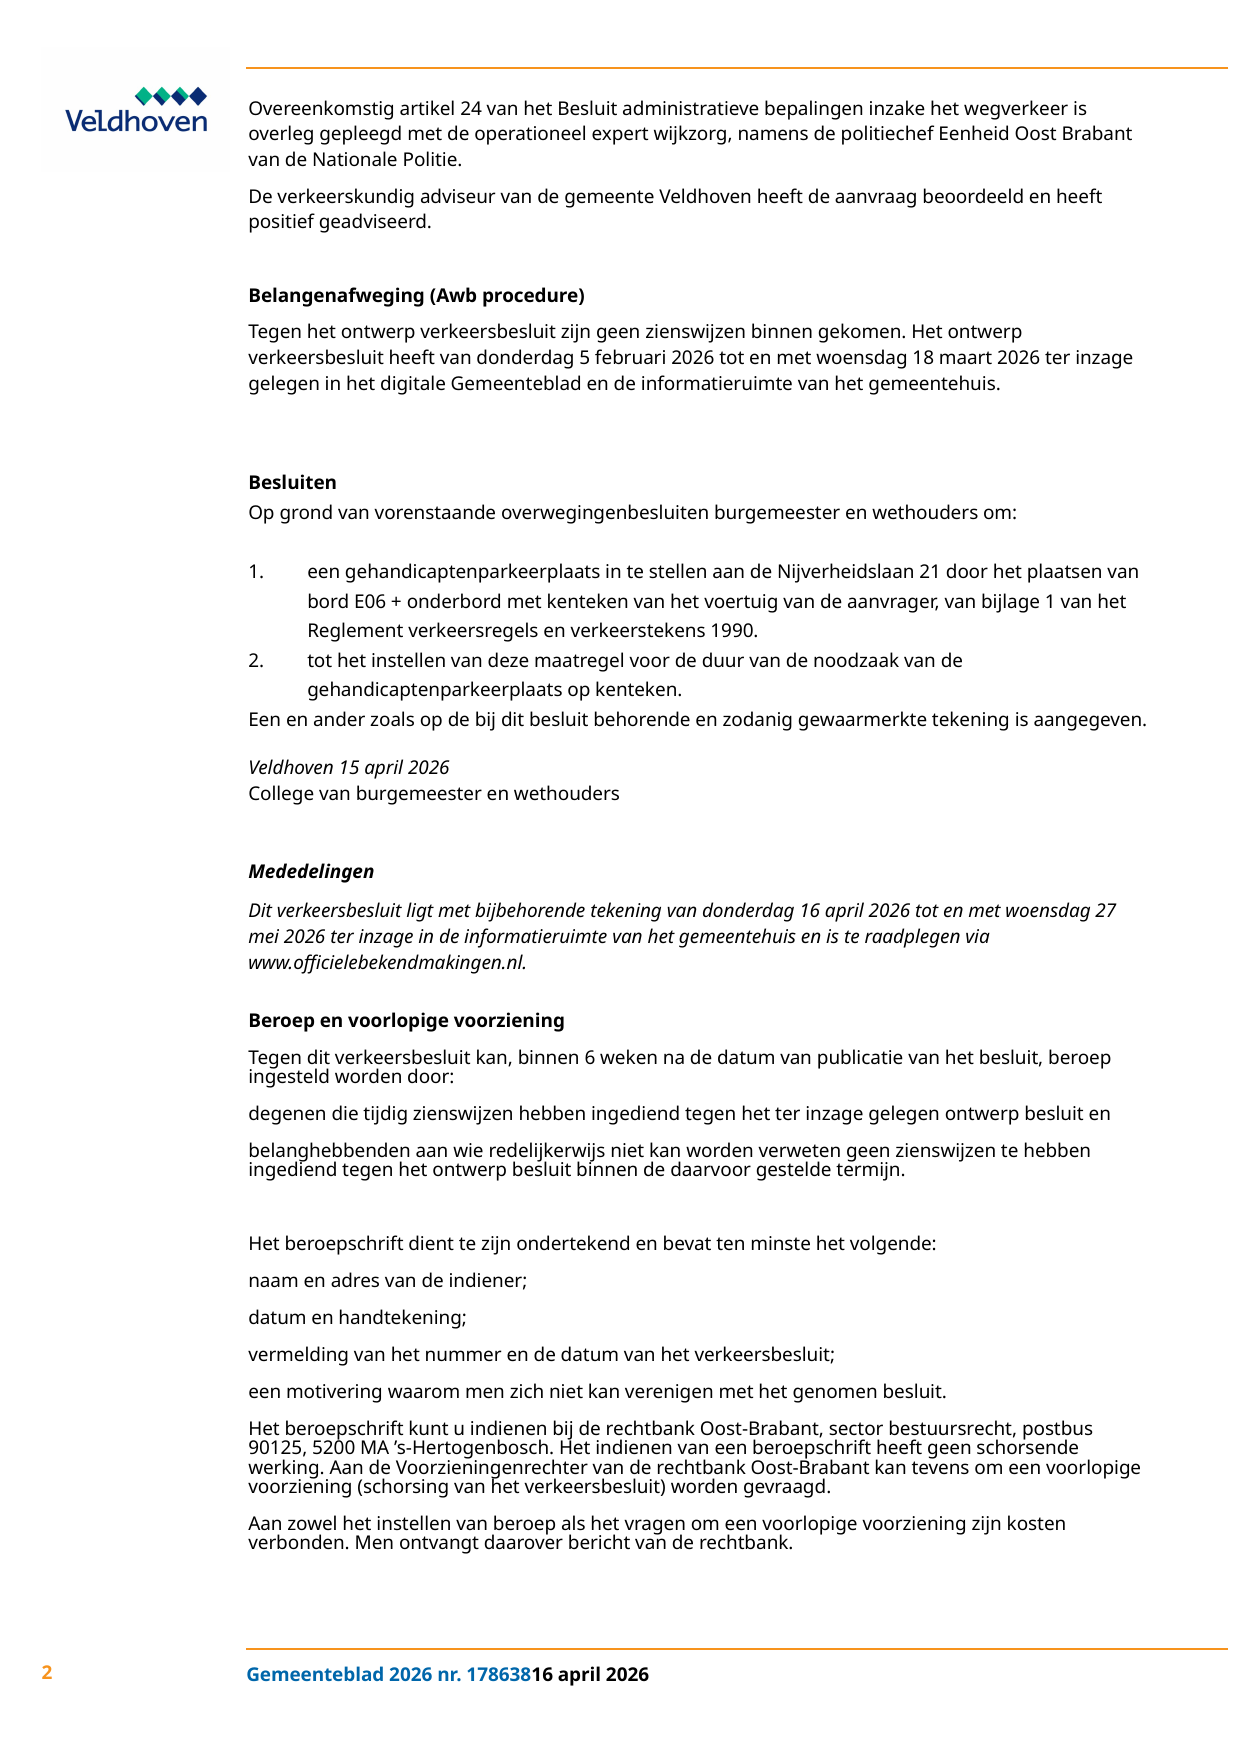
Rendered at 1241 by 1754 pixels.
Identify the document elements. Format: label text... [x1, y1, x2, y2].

text Belangenafweging (Awb procedure) [248, 282, 1152, 308]
text College van burgemeester en wethouders [248, 780, 1152, 805]
text Een en ander zoals op de bij dit besluit behorende en zodanig gewaarmerkte tekening is aangegeven. [248, 706, 1152, 732]
text Het beroepschrift dient te zijn ondertekend en bevat ten minste het volgende: [248, 1235, 1152, 1254]
list tot het instellen van deze maatregel voor de duur van de noodzaak van de gehandicaptenparkeerplaats op kenteken. [248, 647, 1152, 702]
text Mededelingen [248, 858, 1152, 884]
text naam en adres van de indiener; [248, 1272, 1152, 1291]
text een motivering waarom men zich niet kan verenigen met het genomen besluit. [248, 1383, 1152, 1402]
text Besluiten [248, 469, 1152, 495]
text datum en handtekening; [248, 1309, 1152, 1328]
text degenen die tijdig zienswijzen hebben ingediend tegen het ter inzage gelegen ontwerp besluit en [248, 1105, 1152, 1124]
text Het beroepschrift kunt u indienen bij de rechtbank Oost-Brabant, sector bestuursrecht, postbus 90125, 5200 MA ’s-Hertogenbosch. Het indienen van een beroepschrift heeft geen schorsende werking. Aan de Voorzieningenrechter van de rechtbank Oost-Brabant kan tevens om een voorlopige voorziening (schorsing van het verkeersbesluit) worden gevraagd. [248, 1420, 1152, 1497]
text Veldhoven 15 april 2026 [248, 754, 1152, 780]
text Tegen dit verkeersbesluit kan, binnen 6 weken na de datum van publicatie van het besluit, beroep ingesteld worden door: [248, 1049, 1152, 1087]
text Overeenkomstig artikel 24 van het Besluit administratieve bepalingen inzake het wegverkeer is overleg gepleegd met de operationeel expert wijkzorg, namens de politiechef Eenheid Oost Brabant van de Nationale Politie. [248, 95, 1152, 172]
text Beroep en voorlopige voorziening [248, 1012, 1152, 1031]
text Aan zowel het instellen van beroep als het vragen om een voorlopige voorziening zijn kosten verbonden. Men ontvangt daarover bericht van de rechtbank. [248, 1515, 1152, 1553]
list een gehandicaptenparkeerplaats in te stellen aan de Nijverheidslaan 21 door het plaatsen van bord E06 + onderbord met kenteken van het voertuig van de aanvrager, van bijlage 1 van het Reglement verkeersregels en verkeerstekens 1990. [248, 558, 1152, 643]
text Op grond van vorenstaande overwegingenbesluiten burgemeester en wethouders om: [248, 499, 1152, 525]
picture [41, 47, 231, 172]
text Tegen het ontwerp verkeersbesluit zijn geen zienswijzen binnen gekomen. Het ontwerp verkeersbesluit heeft van donderdag 5 februari 2026 tot en met woensdag 18 maart 2026 ter inzage gelegen in het digitale Gemeenteblad en de informatieruimte van het gemeentehuis. [248, 319, 1152, 396]
text Dit verkeersbesluit ligt met bijbehorende tekening van donderdag 16 april 2026 tot en met woensdag 27 mei 2026 ter inzage in de informatieruimte van het gemeentehuis en is te raadplegen via www.officielebekendmakingen.nl. [248, 898, 1152, 975]
text vermelding van het nummer en de datum van het verkeersbesluit; [248, 1346, 1152, 1365]
text belanghebbenden aan wie redelijkerwijs niet kan worden verweten geen zienswijzen te hebben ingediend tegen het ontwerp besluit binnen de daarvoor gestelde termijn. [248, 1142, 1152, 1181]
text De verkeerskundig adviseur van de gemeente Veldhoven heeft de aanvraag beoordeeld en heeft positief geadviseerd. [248, 183, 1152, 234]
